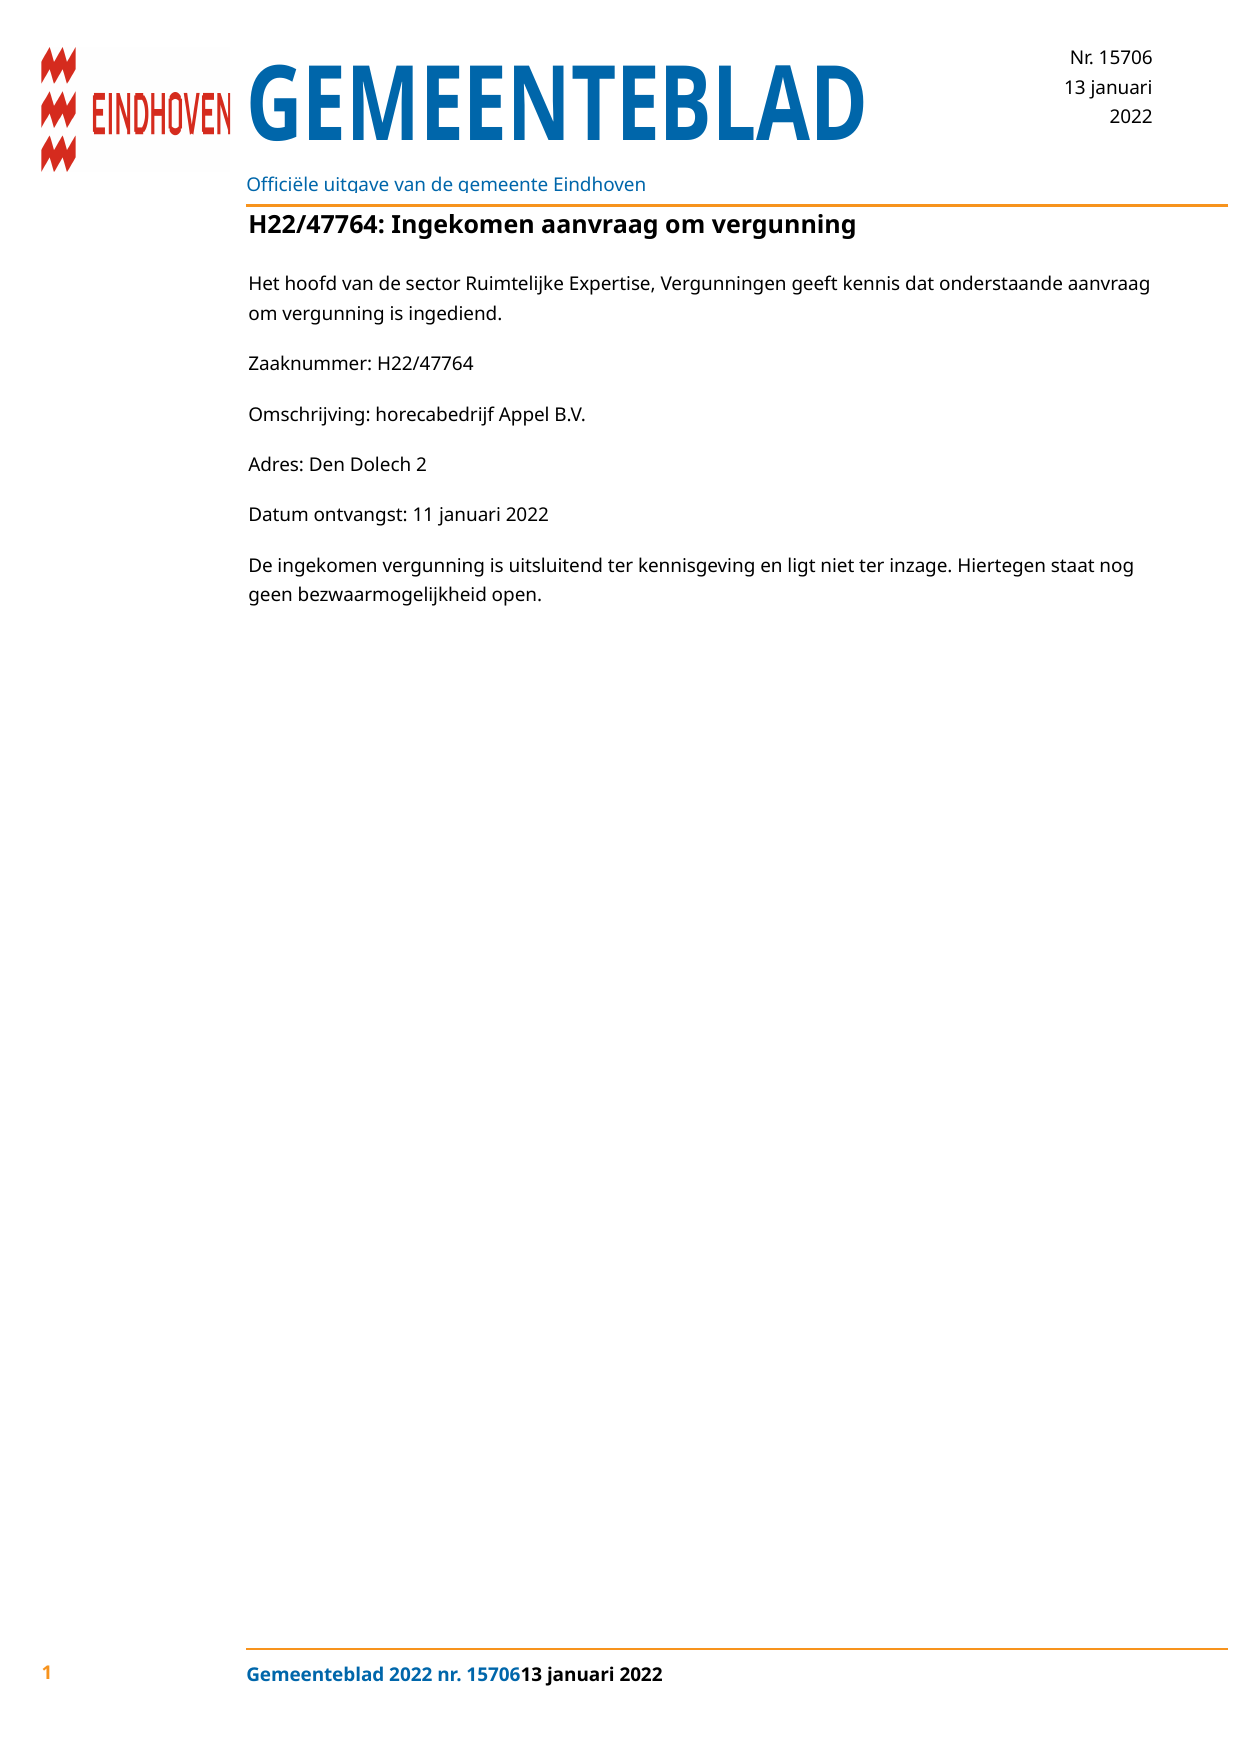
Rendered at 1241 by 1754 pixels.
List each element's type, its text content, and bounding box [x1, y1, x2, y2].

picture [41, 47, 231, 172]
text De ingekomen vergunning is uitsluitend ter kennisgeving en ligt niet ter inzage. Hiertegen staat nog geen bezwaarmogelijkheid open. [248, 552, 1152, 607]
text Adres: Den Dolech 2 [248, 451, 1152, 477]
text Zaaknummer: H22/47764 [248, 350, 1152, 376]
text Omschrijving: horecabedrijf Appel B.V. [248, 401, 1152, 426]
text Datum ontvangst: 11 januari 2022 [248, 502, 1152, 527]
text Het hoofd van de sector Ruimtelijke Expertise, Vergunningen geeft kennis dat onderstaande aanvraag om vergunning is ingediend. [248, 270, 1152, 326]
text H22/47764: Ingekomen aanvraag om vergunning [248, 207, 1152, 241]
